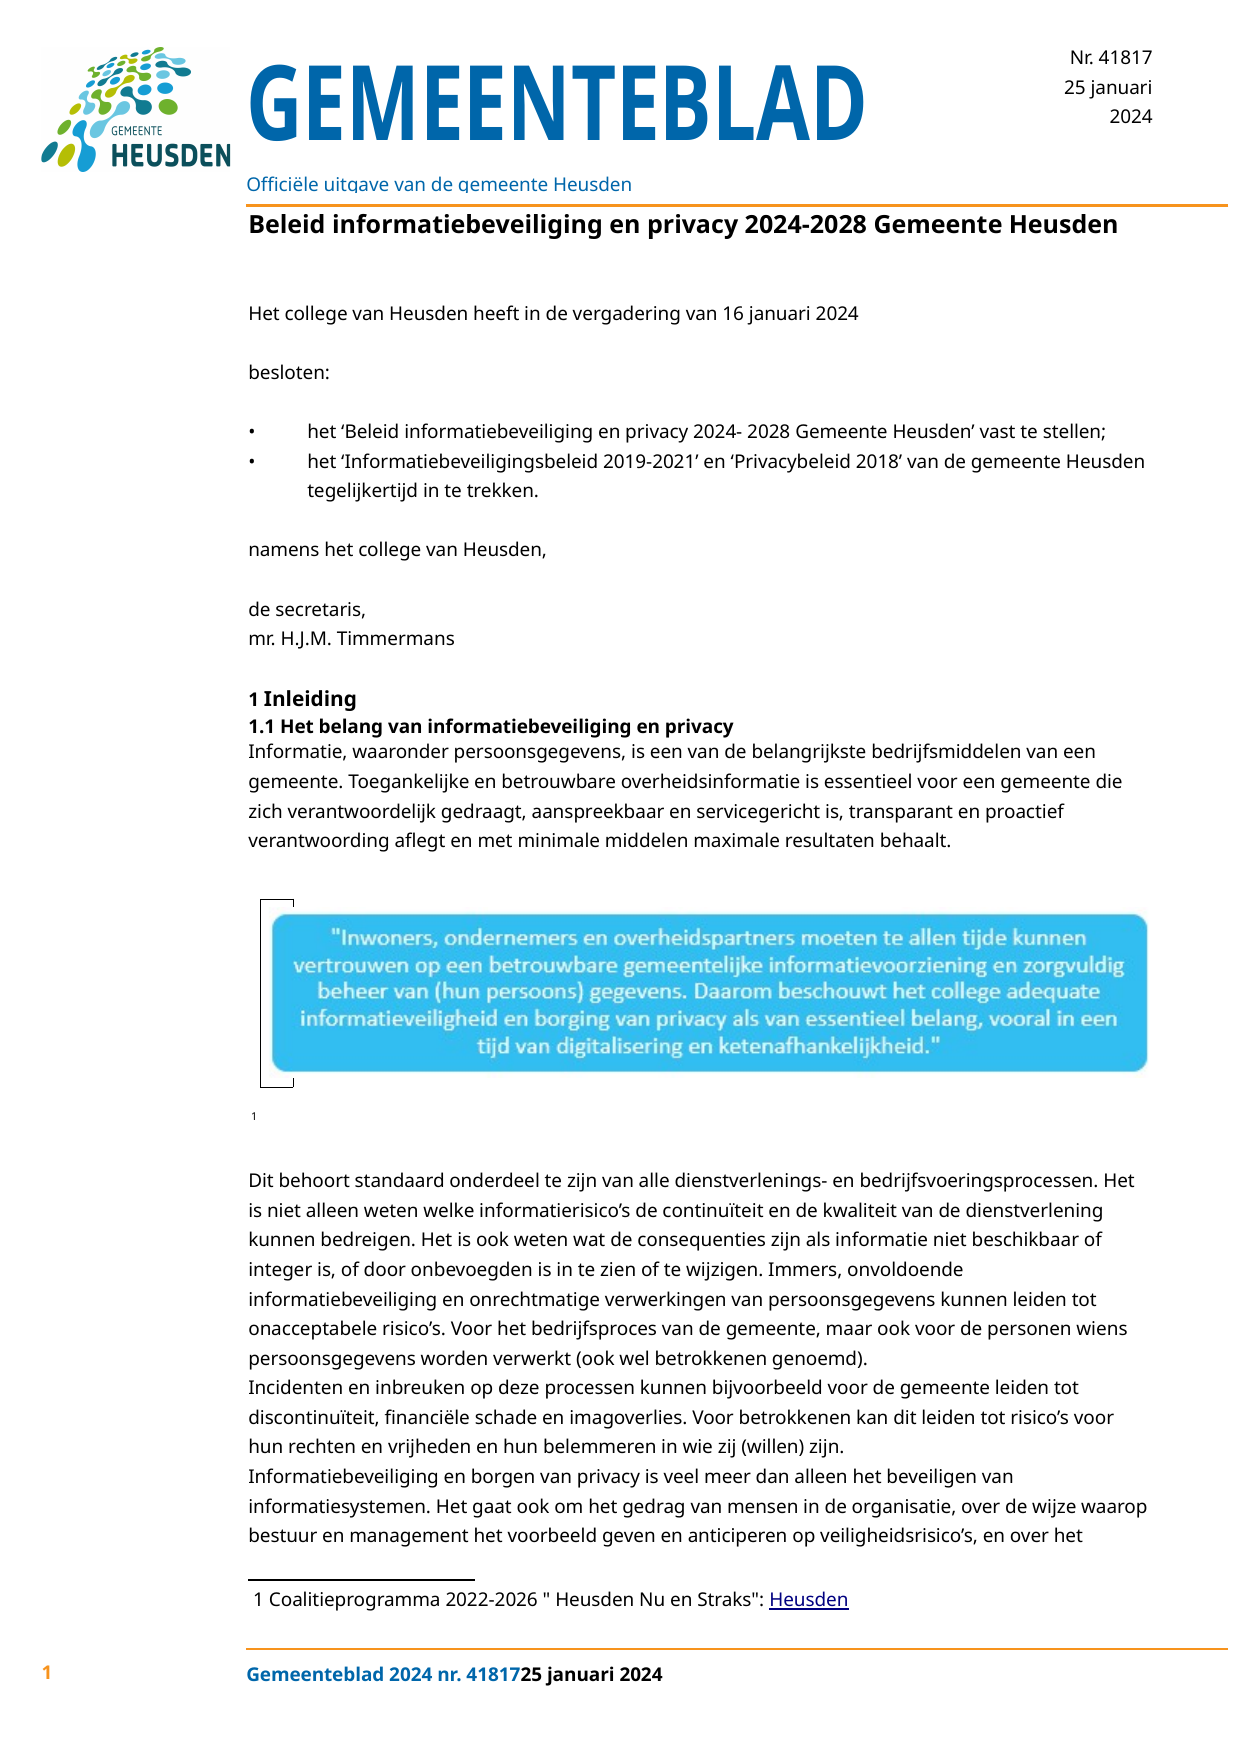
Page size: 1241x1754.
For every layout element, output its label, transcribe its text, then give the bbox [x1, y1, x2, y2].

text mr. H.J.M. Timmermans [248, 625, 1152, 651]
list het ‘Informatiebeveiligingsbeleid 2019-2021’ en ‘Privacybeleid 2018’ van de gemeente Heusden tegelijkertijd in te trekken. [248, 448, 1152, 503]
text Incidenten en inbreuken op deze processen kunnen bijvoorbeeld voor de gemeente leiden tot discontinuïteit, financiële schade en imagoverlies. Voor betrokkenen kan dit leiden tot risico’s voor hun rechten en vrijheden en hun belemmeren in wie zij (willen) zijn. [248, 1374, 1152, 1459]
text 1 Inleiding [248, 684, 1152, 713]
text Het college van Heusden heeft in de vergadering van 16 januari 2024 [248, 300, 1152, 326]
picture [41, 47, 231, 172]
text Informatie, waaronder persoonsgegevens, is een van de belangrijkste bedrijfsmiddelen van een gemeente. Toegankelijke en betrouwbare overheidsinformatie is essentieel voor een gemeente die zich verantwoordelijk gedraagt, aanspreekbaar en servicegericht is, transparant en proactief verantwoording aflegt en met minimale middelen maximale resultaten behaalt. [248, 739, 1152, 853]
list het ‘Beleid informatiebeveiliging en privacy 2024- 2028 Gemeente Heusden’ vast te stellen; [248, 418, 1152, 444]
text namens het college van Heusden, [248, 537, 1152, 562]
text de secretaris, [248, 596, 1152, 621]
text Coalitieprogramma 2022-2026 " Heusden Nu en Straks": Heusden [248, 1586, 1152, 1612]
picture [268, 907, 1155, 1078]
text Beleid informatiebeveiliging en privacy 2024-2028 Gemeente Heusden [248, 207, 1152, 241]
text 1.1 Het belang van informatiebeveiliging en privacy [248, 713, 1152, 739]
text Dit behoort standaard onderdeel te zijn van alle dienstverlenings- en bedrijfsvoeringsprocessen. Het is niet alleen weten welke informatierisico’s de continuïteit en de kwaliteit van de dienstverlening kunnen bedreigen. Het is ook weten wat de consequenties zijn als informatie niet beschikbaar of integer is, of door onbevoegden is in te zien of te wijzigen. Immers, onvoldoende informatiebeveiliging en onrechtmatige verwerkingen van persoonsgegevens kunnen leiden tot onacceptabele risico’s. Voor het bedrijfsproces van de gemeente, maar ook voor de personen wiens persoonsgegevens worden verwerkt (ook wel betrokkenen genoemd). [248, 1167, 1152, 1371]
text besloten: [248, 359, 1152, 385]
text Informatiebeveiliging en borgen van privacy is veel meer dan alleen het beveiligen van informatiesystemen. Het gaat ook om het gedrag van mensen in de organisatie, over de wijze waarop bestuur en management het voorbeeld geven en anticiperen op veiligheidsrisico’s, en over het [248, 1463, 1152, 1548]
